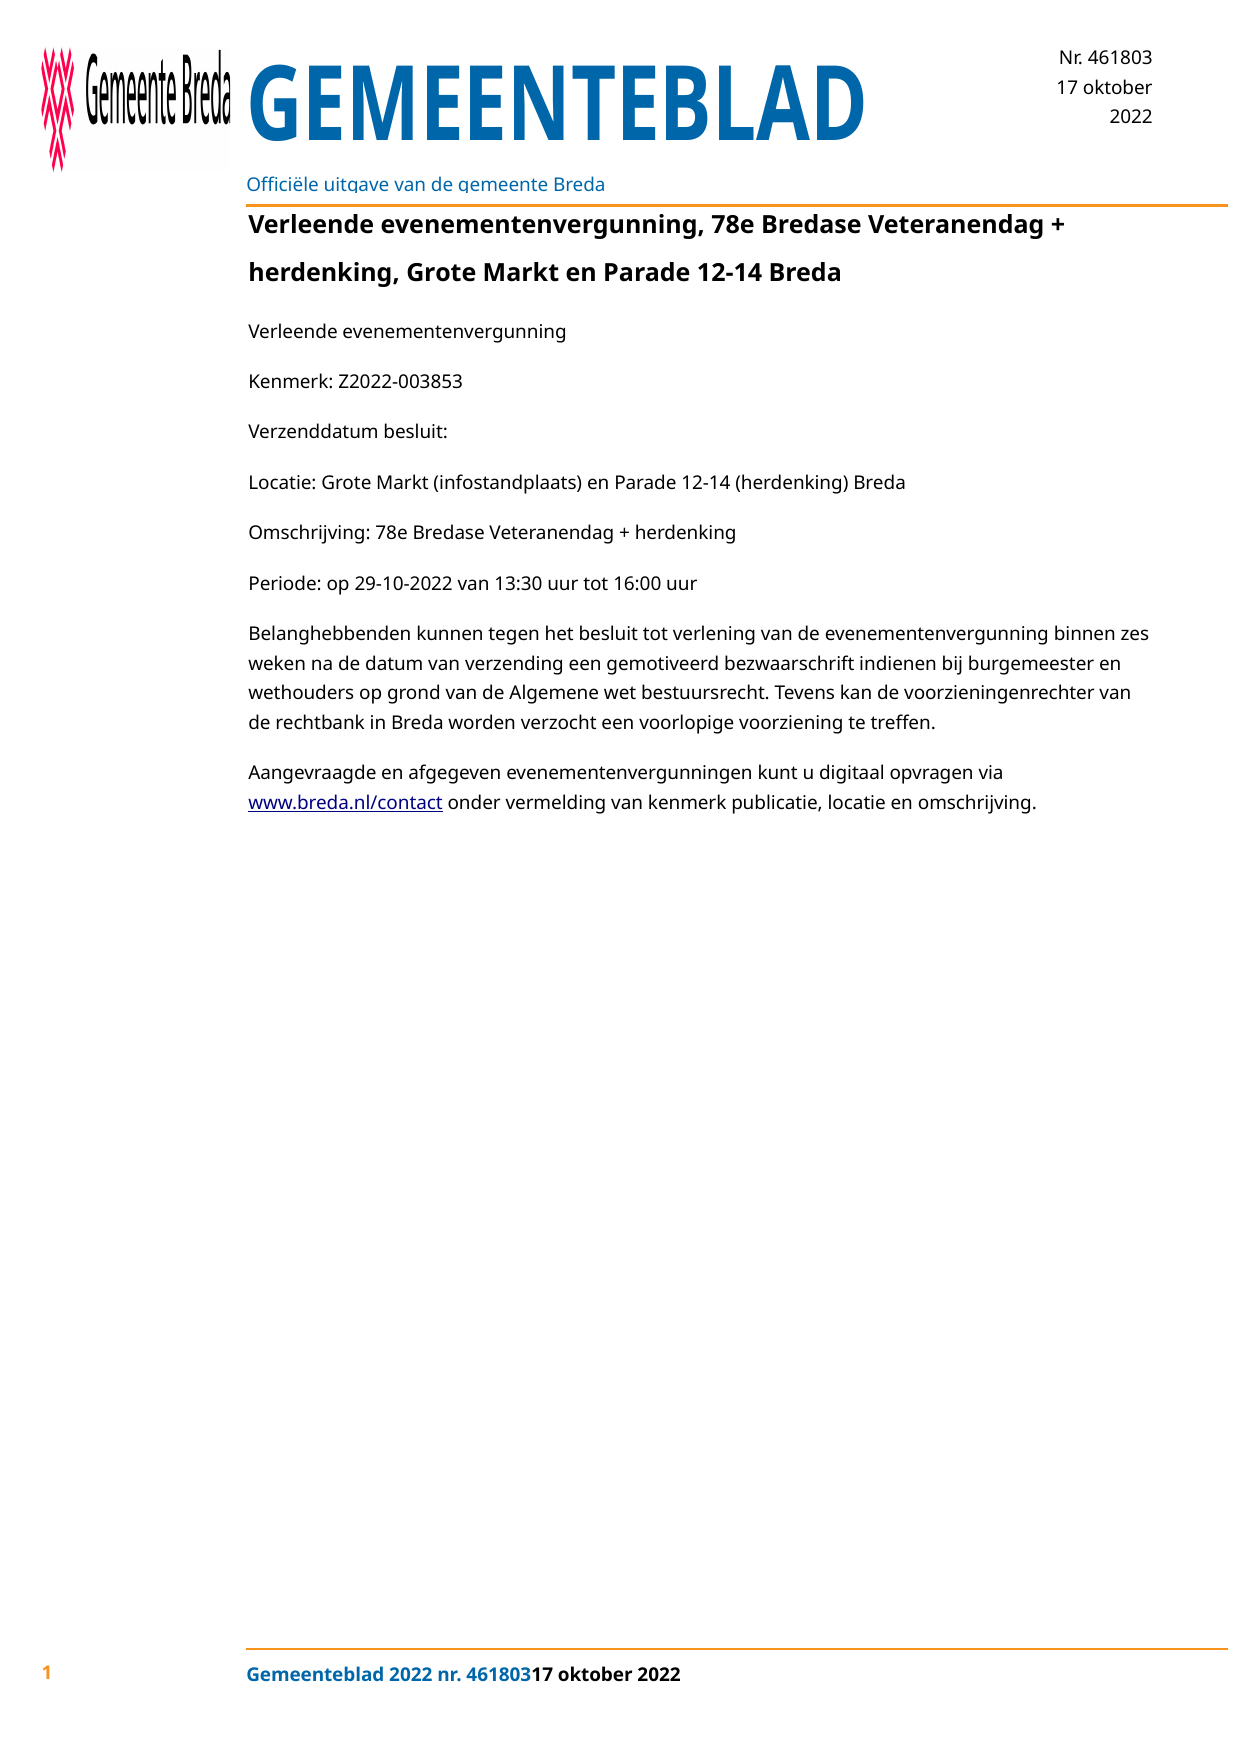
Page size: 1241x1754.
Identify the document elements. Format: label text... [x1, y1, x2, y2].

text Verzenddatum besluit: [248, 419, 1152, 444]
picture [41, 47, 231, 172]
text Verleende evenementenvergunning, 78e Bredase Veteranendag + herdenking, Grote Markt en Parade 12-14 Breda [248, 207, 1152, 288]
text Verleende evenementenvergunning [248, 318, 1152, 344]
text Aangevraagde en afgegeven evenementenvergunningen kunt u digitaal opvragen via www.breda.nl/contact onder vermelding van kenmerk publicatie, locatie en omschrijving. [248, 759, 1152, 815]
text Kenmerk: Z2022-003853 [248, 368, 1152, 394]
text Omschrijving: 78e Bredase Veteranendag + herdenking [248, 519, 1152, 545]
text Periode: op 29-10-2022 van 13:30 uur tot 16:00 uur [248, 570, 1152, 596]
text Locatie: Grote Markt (infostandplaats) en Parade 12-14 (herdenking) Breda [248, 469, 1152, 495]
text Belanghebbenden kunnen tegen het besluit tot verlening van de evenementenvergunning binnen zes weken na de datum van verzending een gemotiveerd bezwaarschrift indienen bij burgemeester en wethouders op grond van de Algemene wet bestuursrecht. Tevens kan de voorzieningenrechter van de rechtbank in Breda worden verzocht een voorlopige voorziening te treffen. [248, 620, 1152, 735]
